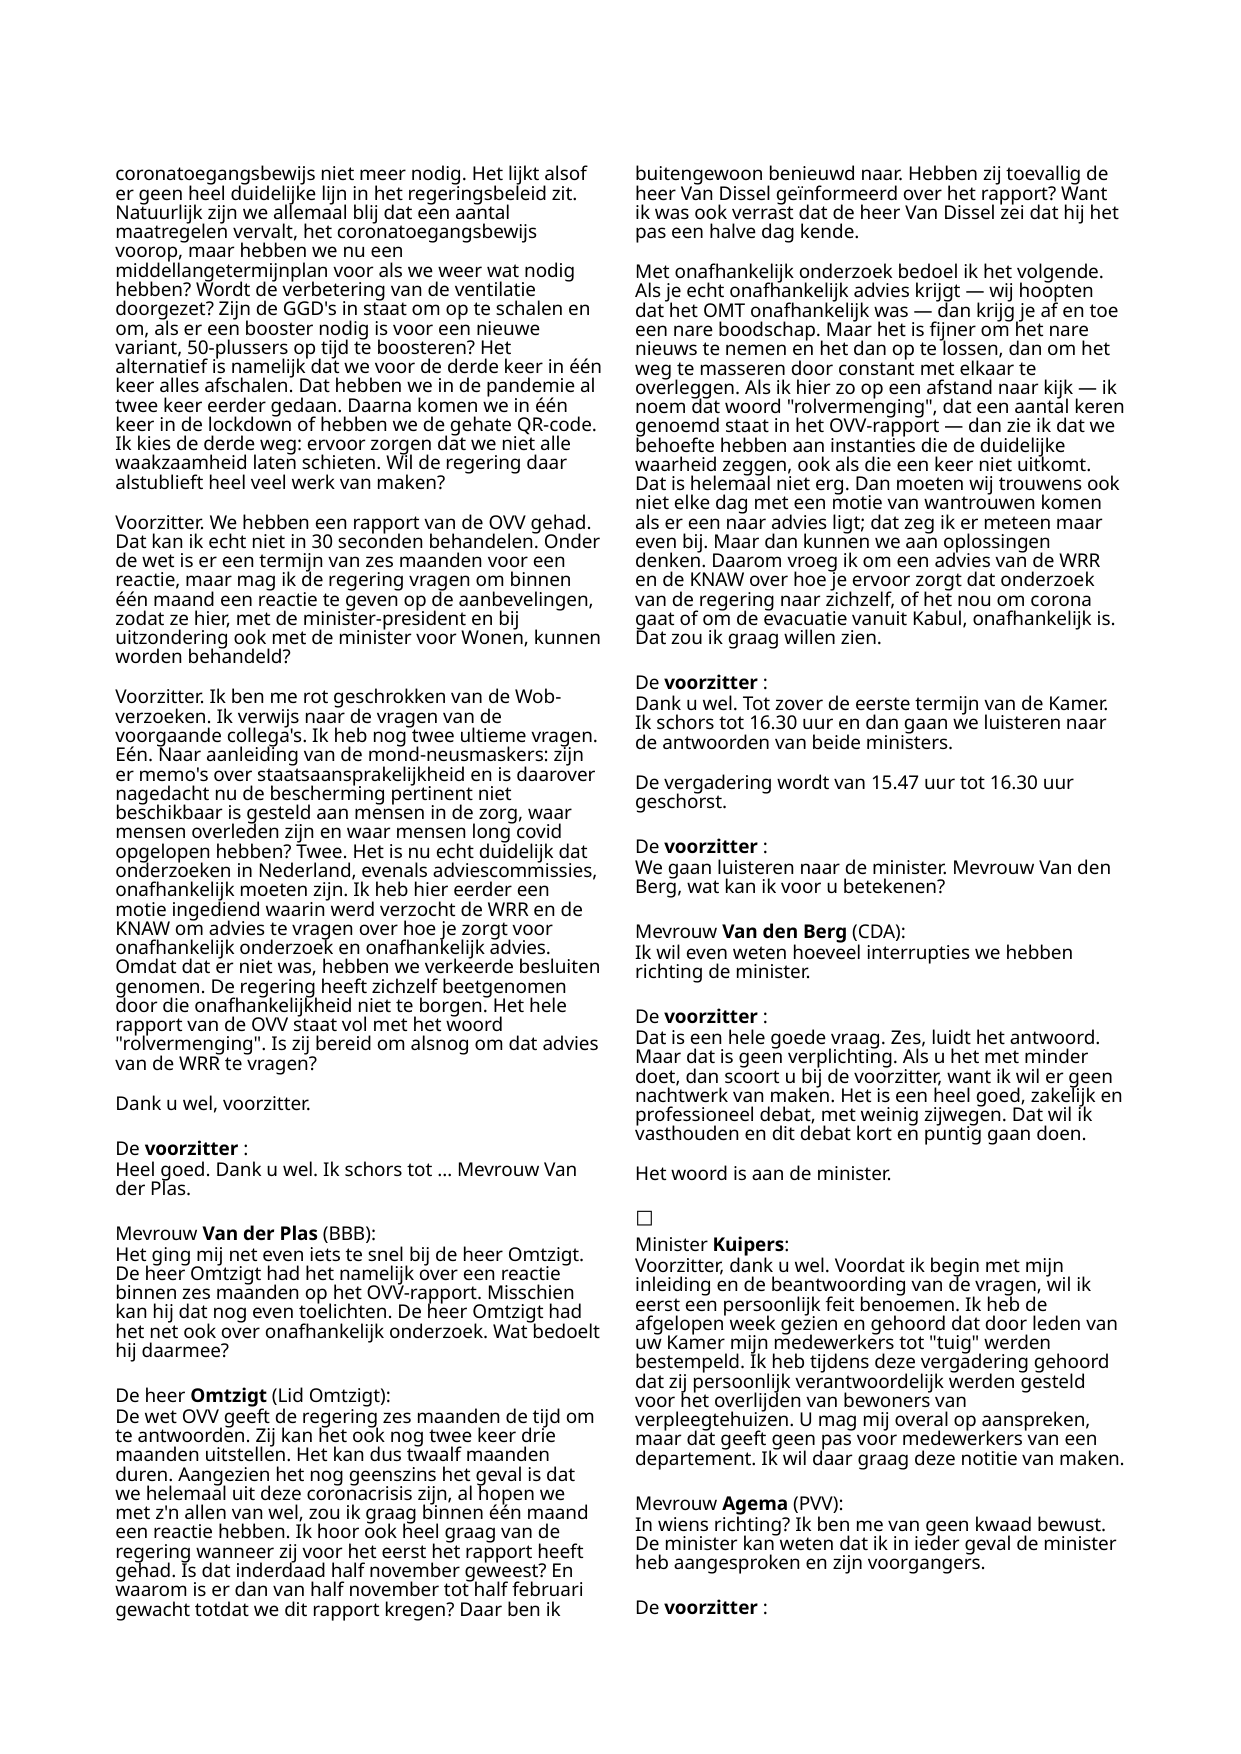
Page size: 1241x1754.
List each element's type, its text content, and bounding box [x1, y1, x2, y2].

text Voorzitter. We hebben een rapport van de OVV gehad. Dat kan ik echt niet in 30 seconden behandelen. Onder de wet is er een termijn van zes maanden voor een reactie, maar mag ik de regering vragen om binnen één maand een reactie te geven op de aanbevelingen, zodat ze hier, met de minister-president en bij uitzondering ook met de minister voor Wonen, kunnen worden behandeld? [115, 514, 605, 668]
text De voorzitter : [635, 1594, 1125, 1620]
text buitengewoon benieuwd naar. Hebben zij toevallig de heer Van Dissel geïnformeerd over het rapport? Want ik was ook verrast dat de heer Van Dissel zei dat hij het pas een halve dag kende. [635, 165, 1125, 242]
text Ik wil even weten hoeveel interrupties we hebben richting de minister. [635, 944, 1125, 982]
text In wiens richting? Ik ben me van geen kwaad bewust. De minister kan weten dat ik in ieder geval de minister heb aangesproken en zijn voorgangers. [635, 1516, 1125, 1573]
text De voorzitter : [635, 669, 1125, 695]
text Mevrouw Agema (PVV): [635, 1490, 1125, 1516]
text De wet OVV geeft de regering zes maanden de tijd om te antwoorden. Zij kan het ook nog twee keer drie maanden uitstellen. Het kan dus twaalf maanden duren. Aangezien het nog geenszins het geval is dat we helemaal uit deze coronacrisis zijn, al hopen we met z'n allen van wel, zou ik graag binnen één maand een reactie hebben. Ik hoor ook heel graag van de regering wanneer zij voor het eerst het rapport heeft gehad. Is dat inderdaad half november geweest? En waarom is er dan van half november tot half februari gewacht totdat we dit rapport kregen? Daar ben ik [115, 1408, 605, 1620]
text Minister Kuipers: [635, 1231, 1125, 1257]
text De vergadering wordt van 15.47 uur tot 16.30 uur geschorst. [635, 774, 1125, 812]
text ⬜ [635, 1206, 1125, 1231]
text Dat is een hele goede vraag. Zes, luidt het antwoord. Maar dat is geen verplichting. Als u het met minder doet, dan scoort u bij de voorzitter, want ik wil er geen nachtwerk van maken. Het is een heel goed, zakelijk en professioneel debat, met weinig zijwegen. Dat wil ik vasthouden en dit debat kort en puntig gaan doen. [635, 1029, 1125, 1145]
text De voorzitter : [635, 1003, 1125, 1029]
text We gaan luisteren naar de minister. Mevrouw Van den Berg, wat kan ik voor u betekenen? [635, 859, 1125, 897]
text Voorzitter, dank u wel. Voordat ik begin met mijn inleiding en de beantwoording van de vragen, wil ik eerst een persoonlijk feit benoemen. Ik heb de afgelopen week gezien en gehoord dat door leden van uw Kamer mijn medewerkers tot "tuig" werden bestempeld. Ik heb tijdens deze vergadering gehoord dat zij persoonlijk verantwoordelijk werden gesteld voor het overlijden van bewoners van verpleegtehuizen. U mag mij overal op aanspreken, maar dat geeft geen pas voor medewerkers van een departement. Ik wil daar graag deze notitie van maken. [635, 1257, 1125, 1469]
text Het woord is aan de minister. [635, 1165, 1125, 1185]
text Het ging mij net even iets te snel bij de heer Omtzigt. De heer Omtzigt had het namelijk over een reactie binnen zes maanden op het OVV-rapport. Misschien kan hij dat nog even toelichten. De heer Omtzigt had het net ook over onafhankelijk onderzoek. Wat bedoelt hij daarmee? [115, 1246, 605, 1361]
text Dank u wel, voorzitter. [115, 1095, 605, 1114]
text Heel goed. Dank u wel. Ik schors tot … Mevrouw Van der Plas. [115, 1161, 605, 1199]
text Mevrouw Van der Plas (BBB): [115, 1220, 605, 1246]
text De heer Omtzigt (Lid Omtzigt): [115, 1382, 605, 1408]
text Dank u wel. Tot zover de eerste termijn van de Kamer. Ik schors tot 16.30 uur en dan gaan we luisteren naar de antwoorden van beide ministers. [635, 695, 1125, 753]
text coronatoegangsbewijs niet meer nodig. Het lijkt alsof er geen heel duidelijke lijn in het regeringsbeleid zit. Natuurlijk zijn we allemaal blij dat een aantal maatregelen vervalt, het coronatoegangsbewijs voorop, maar hebben we nu een middellangetermijnplan voor als we weer wat nodig hebben? Wordt de verbetering van de ventilatie doorgezet? Zijn de GGD's in staat om op te schalen en om, als er een booster nodig is voor een nieuwe variant, 50-plussers op tijd te boosteren? Het alternatief is namelijk dat we voor de derde keer in één keer alles afschalen. Dat hebben we in de pandemie al twee keer eerder gedaan. Daarna komen we in één keer in de lockdown of hebben we de gehate QR-code. Ik kies de derde weg: ervoor zorgen dat we niet alle waakzaamheid laten schieten. Wil de regering daar alstublieft heel veel werk van maken? [115, 165, 605, 493]
text De voorzitter : [635, 833, 1125, 859]
text Mevrouw Van den Berg (CDA): [635, 918, 1125, 944]
text Met onafhankelijk onderzoek bedoel ik het volgende. Als je echt onafhankelijk advies krijgt — wij hoopten dat het OMT onafhankelijk was — dan krijg je af en toe een nare boodschap. Maar het is fijner om het nare nieuws te nemen en het dan op te lossen, dan om het weg te masseren door constant met elkaar te overleggen. Als ik hier zo op een afstand naar kijk — ik noem dat woord "rolvermenging", dat een aantal keren genoemd staat in het OVV-rapport — dan zie ik dat we behoefte hebben aan instanties die de duidelijke waarheid zeggen, ook als die een keer niet uitkomt. Dat is helemaal niet erg. Dan moeten wij trouwens ook niet elke dag met een motie van wantrouwen komen als er een naar advies ligt; dat zeg ik er meteen maar even bij. Maar dan kunnen we aan oplossingen denken. Daarom vroeg ik om een advies van de WRR en de KNAW over hoe je ervoor zorgt dat onderzoek van de regering naar zichzelf, of het nou om corona gaat of om de evacuatie vanuit Kabul, onafhankelijk is. Dat zou ik graag willen zien. [635, 263, 1125, 648]
text Voorzitter. Ik ben me rot geschrokken van de Wob-verzoeken. Ik verwijs naar de vragen van de voorgaande collega's. Ik heb nog twee ultieme vragen. Eén. Naar aanleiding van de mond-neusmaskers: zijn er memo's over staatsaansprakelijkheid en is daarover nagedacht nu de bescherming pertinent niet beschikbaar is gesteld aan mensen in de zorg, waar mensen overleden zijn en waar mensen long covid opgelopen hebben? Twee. Het is nu echt duidelijk dat onderzoeken in Nederland, evenals adviescommissies, onafhankelijk moeten zijn. Ik heb hier eerder een motie ingediend waarin werd verzocht de WRR en de KNAW om advies te vragen over hoe je zorgt voor onafhankelijk onderzoek en onafhankelijk advies. Omdat dat er niet was, hebben we verkeerde besluiten genomen. De regering heeft zichzelf beetgenomen door die onafhankelijkheid niet te borgen. Het hele rapport van de OVV staat vol met het woord "rolvermenging". Is zij bereid om alsnog om dat advies van de WRR te vragen? [115, 688, 605, 1074]
text De voorzitter : [115, 1135, 605, 1161]
